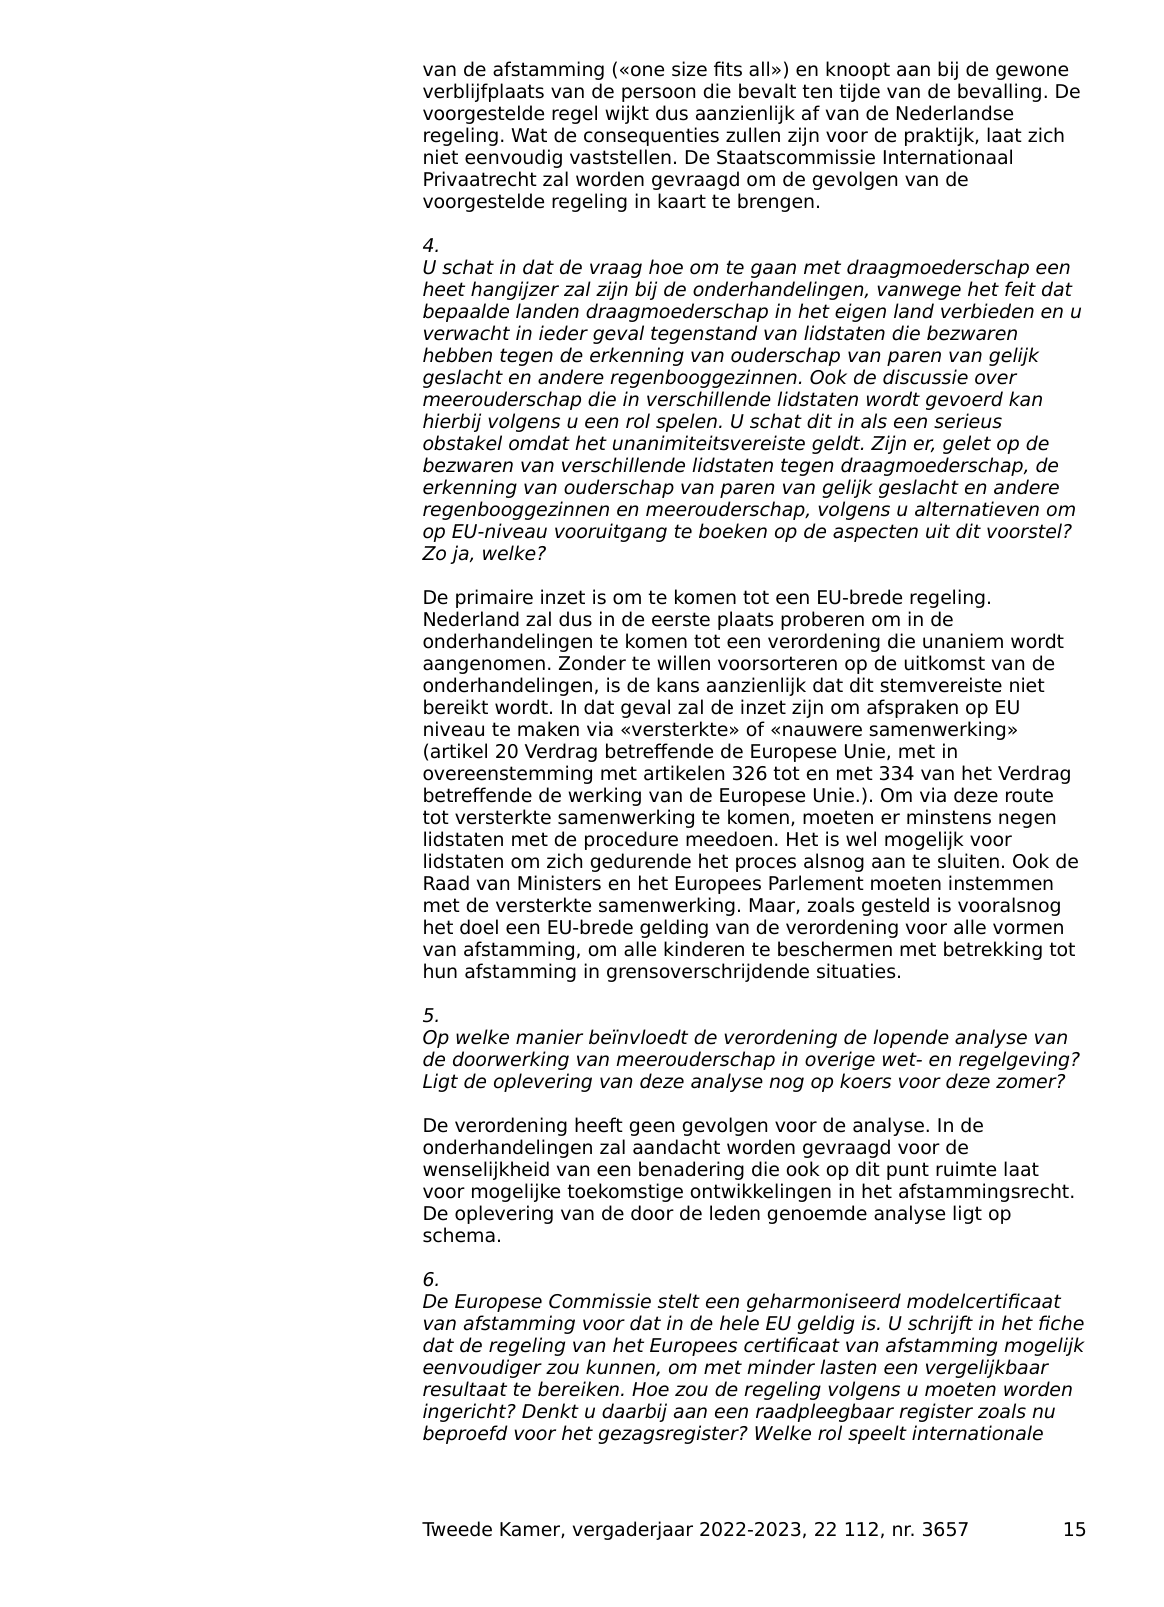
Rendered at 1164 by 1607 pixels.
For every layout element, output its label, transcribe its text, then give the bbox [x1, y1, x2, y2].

text 6. [422, 1269, 1087, 1291]
text 4. [422, 235, 1087, 257]
text 5. [422, 1005, 1087, 1027]
text De primaire inzet is om te komen tot een EU-brede regeling. Nederland zal dus in de eerste plaats proberen om in de onderhandelingen te komen tot een verordening die unaniem wordt aangenomen. Zonder te willen voorsorteren op de uitkomst van de onderhandelingen, is de kans aanzienlijk dat dit stemvereiste niet bereikt wordt. In dat geval zal de inzet zijn om afspraken op EU niveau te maken via «versterkte» of «nauwere samenwerking» (artikel 20 Verdrag betreffende de Europese Unie, met in overeenstemming met artikelen 326 tot en met 334 van het Verdrag betreffende de werking van de Europese Unie.). Om via deze route tot versterkte samenwerking te komen, moeten er minstens negen lidstaten met de procedure meedoen. Het is wel mogelijk voor lidstaten om zich gedurende het proces alsnog aan te sluiten. Ook de Raad van Ministers en het Europees Parlement moeten instemmen met de versterkte samenwerking. Maar, zoals gesteld is vooralsnog het doel een EU-brede gelding van de verordening voor alle vormen van afstamming, om alle kinderen te beschermen met betrekking tot hun afstamming in grensoverschrijdende situaties. [422, 587, 1087, 983]
text Op welke manier beïnvloedt de verordening de lopende analyse van de doorwerking van meerouderschap in overige wet- en regelgeving? Ligt de oplevering van deze analyse nog op koers voor deze zomer? [422, 1027, 1087, 1093]
text De Europese Commissie stelt een geharmoniseerd modelcertificaat van afstamming voor dat in de hele EU geldig is. U schrijft in het fiche dat de regeling van het Europees certificaat van afstamming mogelijk eenvoudiger zou kunnen, om met minder lasten een vergelijkbaar resultaat te bereiken. Hoe zou de regeling volgens u moeten worden ingericht? Denkt u daarbij aan een raadpleegbaar register zoals nu beproefd voor het gezagsregister? Welke rol speelt internationale [422, 1291, 1087, 1445]
text De verordening heeft geen gevolgen voor de analyse. In de onderhandelingen zal aandacht worden gevraagd voor de wenselijkheid van een benadering die ook op dit punt ruimte laat voor mogelijke toekomstige ontwikkelingen in het afstammingsrecht. De oplevering van de door de leden genoemde analyse ligt op schema. [422, 1115, 1087, 1247]
text van de afstamming («one size fits all») en knoopt aan bij de gewone verblijfplaats van de persoon die bevalt ten tijde van de bevalling. De voorgestelde regel wijkt dus aanzienlijk af van de Nederlandse regeling. Wat de consequenties zullen zijn voor de praktijk, laat zich niet eenvoudig vaststellen. De Staatscommissie Internationaal Privaatrecht zal worden gevraagd om de gevolgen van de voorgestelde regeling in kaart te brengen. [422, 59, 1087, 213]
text U schat in dat de vraag hoe om te gaan met draagmoederschap een heet hangijzer zal zijn bij de onderhandelingen, vanwege het feit dat bepaalde landen draagmoederschap in het eigen land verbieden en u verwacht in ieder geval tegenstand van lidstaten die bezwaren hebben tegen de erkenning van ouderschap van paren van gelijk geslacht en andere regenbooggezinnen. Ook de discussie over meerouderschap die in verschillende lidstaten wordt gevoerd kan hierbij volgens u een rol spelen. U schat dit in als een serieus obstakel omdat het unanimiteitsvereiste geldt. Zijn er, gelet op de bezwaren van verschillende lidstaten tegen draagmoederschap, de erkenning van ouderschap van paren van gelijk geslacht en andere regenbooggezinnen en meerouderschap, volgens u alternatieven om op EU-niveau vooruitgang te boeken op de aspecten uit dit voorstel? Zo ja, welke? [422, 257, 1087, 565]
